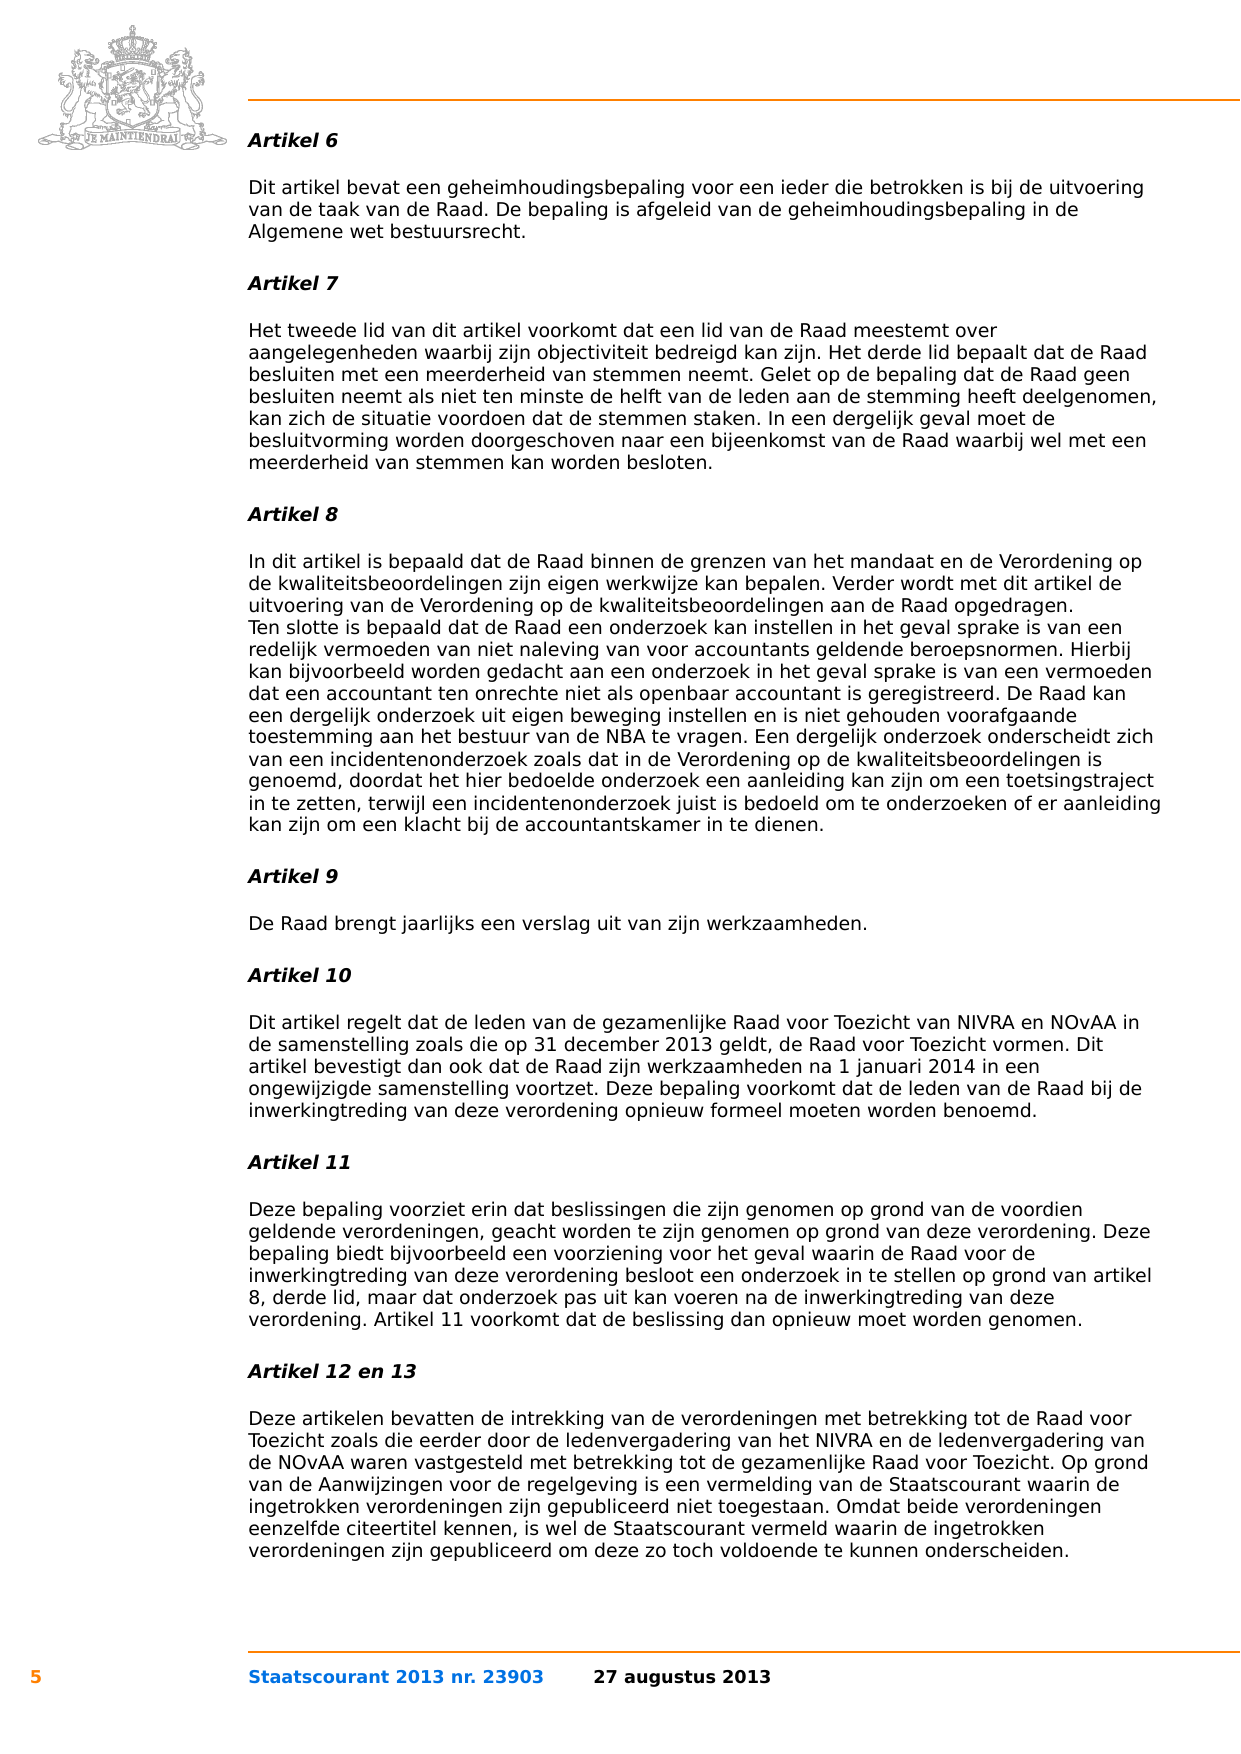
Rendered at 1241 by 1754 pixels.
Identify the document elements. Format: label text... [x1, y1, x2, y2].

subtitle Artikel 6 [248, 130, 1163, 152]
subtitle Artikel 11 [248, 1152, 1163, 1174]
text Dit artikel bevat een geheimhoudingsbepaling voor een ieder die betrokken is bij de uitvoering van de taak van de Raad. De bepaling is afgeleid van de geheimhoudingsbepaling in de Algemene wet bestuursrecht. [248, 177, 1163, 243]
text In dit artikel is bepaald dat de Raad binnen de grenzen van het mandaat en de Verordening op de kwaliteitsbeoordelingen zijn eigen werkwijze kan bepalen. Verder wordt met dit artikel de uitvoering van de Verordening op de kwaliteitsbeoordelingen aan de Raad opgedragen. [248, 551, 1163, 617]
subtitle Artikel 8 [248, 504, 1163, 526]
picture [38, 25, 227, 150]
subtitle Artikel 9 [248, 866, 1163, 888]
subtitle Artikel 10 [248, 965, 1163, 987]
text Ten slotte is bepaald dat de Raad een onderzoek kan instellen in het geval sprake is van een redelijk vermoeden van niet naleving van voor accountants geldende beroepsnormen. Hierbij kan bijvoorbeeld worden gedacht aan een onderzoek in het geval sprake is van een vermoeden dat een accountant ten onrechte niet als openbaar accountant is geregistreerd. De Raad kan een dergelijk onderzoek uit eigen beweging instellen en is niet gehouden voorafgaande toestemming aan het bestuur van de NBA te vragen. Een dergelijk onderzoek onderscheidt zich van een incidentenonderzoek zoals dat in de Verordening op de kwaliteitsbeoordelingen is genoemd, doordat het hier bedoelde onderzoek een aanleiding kan zijn om een toetsingstraject in te zetten, terwijl een incidentenonderzoek juist is bedoeld om te onderzoeken of er aanleiding kan zijn om een klacht bij de accountantskamer in te dienen. [248, 617, 1163, 836]
text Deze artikelen bevatten de intrekking van de verordeningen met betrekking tot de Raad voor Toezicht zoals die eerder door de ledenvergadering van het NIVRA en de ledenvergadering van de NOvAA waren vastgesteld met betrekking tot de gezamenlijke Raad voor Toezicht. Op grond van de Aanwijzingen voor de regelgeving is een vermelding van de Staatscourant waarin de ingetrokken verordeningen zijn gepubliceerd niet toegestaan. Omdat beide verordeningen eenzelfde citeertitel kennen, is wel de Staatscourant vermeld waarin de ingetrokken verordeningen zijn gepubliceerd om deze zo toch voldoende te kunnen onderscheiden. [248, 1408, 1163, 1562]
text Het tweede lid van dit artikel voorkomt dat een lid van de Raad meestemt over aangelegenheden waarbij zijn objectiviteit bedreigd kan zijn. Het derde lid bepaalt dat de Raad besluiten met een meerderheid van stemmen neemt. Gelet op de bepaling dat de Raad geen besluiten neemt als niet ten minste de helft van de leden aan de stemming heeft deelgenomen, kan zich de situatie voordoen dat de stemmen staken. In een dergelijk geval moet de besluitvorming worden doorgeschoven naar een bijeenkomst van de Raad waarbij wel met een meerderheid van stemmen kan worden besloten. [248, 320, 1163, 474]
text Dit artikel regelt dat de leden van de gezamenlijke Raad voor Toezicht van NIVRA en NOvAA in de samenstelling zoals die op 31 december 2013 geldt, de Raad voor Toezicht vormen. Dit artikel bevestigt dan ook dat de Raad zijn werkzaamheden na 1 januari 2014 in een ongewijzigde samenstelling voortzet. Deze bepaling voorkomt dat de leden van de Raad bij de inwerkingtreding van deze verordening opnieuw formeel moeten worden benoemd. [248, 1012, 1163, 1122]
subtitle Artikel 12 en 13 [248, 1361, 1163, 1383]
subtitle Artikel 7 [248, 273, 1163, 295]
text De Raad brengt jaarlijks een verslag uit van zijn werkzaamheden. [248, 913, 1163, 935]
text Deze bepaling voorziet erin dat beslissingen die zijn genomen op grond van de voordien geldende verordeningen, geacht worden te zijn genomen op grond van deze verordening. Deze bepaling biedt bijvoorbeeld een voorziening voor het geval waarin de Raad voor de inwerkingtreding van deze verordening besloot een onderzoek in te stellen op grond van artikel 8, derde lid, maar dat onderzoek pas uit kan voeren na de inwerkingtreding van deze verordening. Artikel 11 voorkomt dat de beslissing dan opnieuw moet worden genomen. [248, 1199, 1163, 1331]
